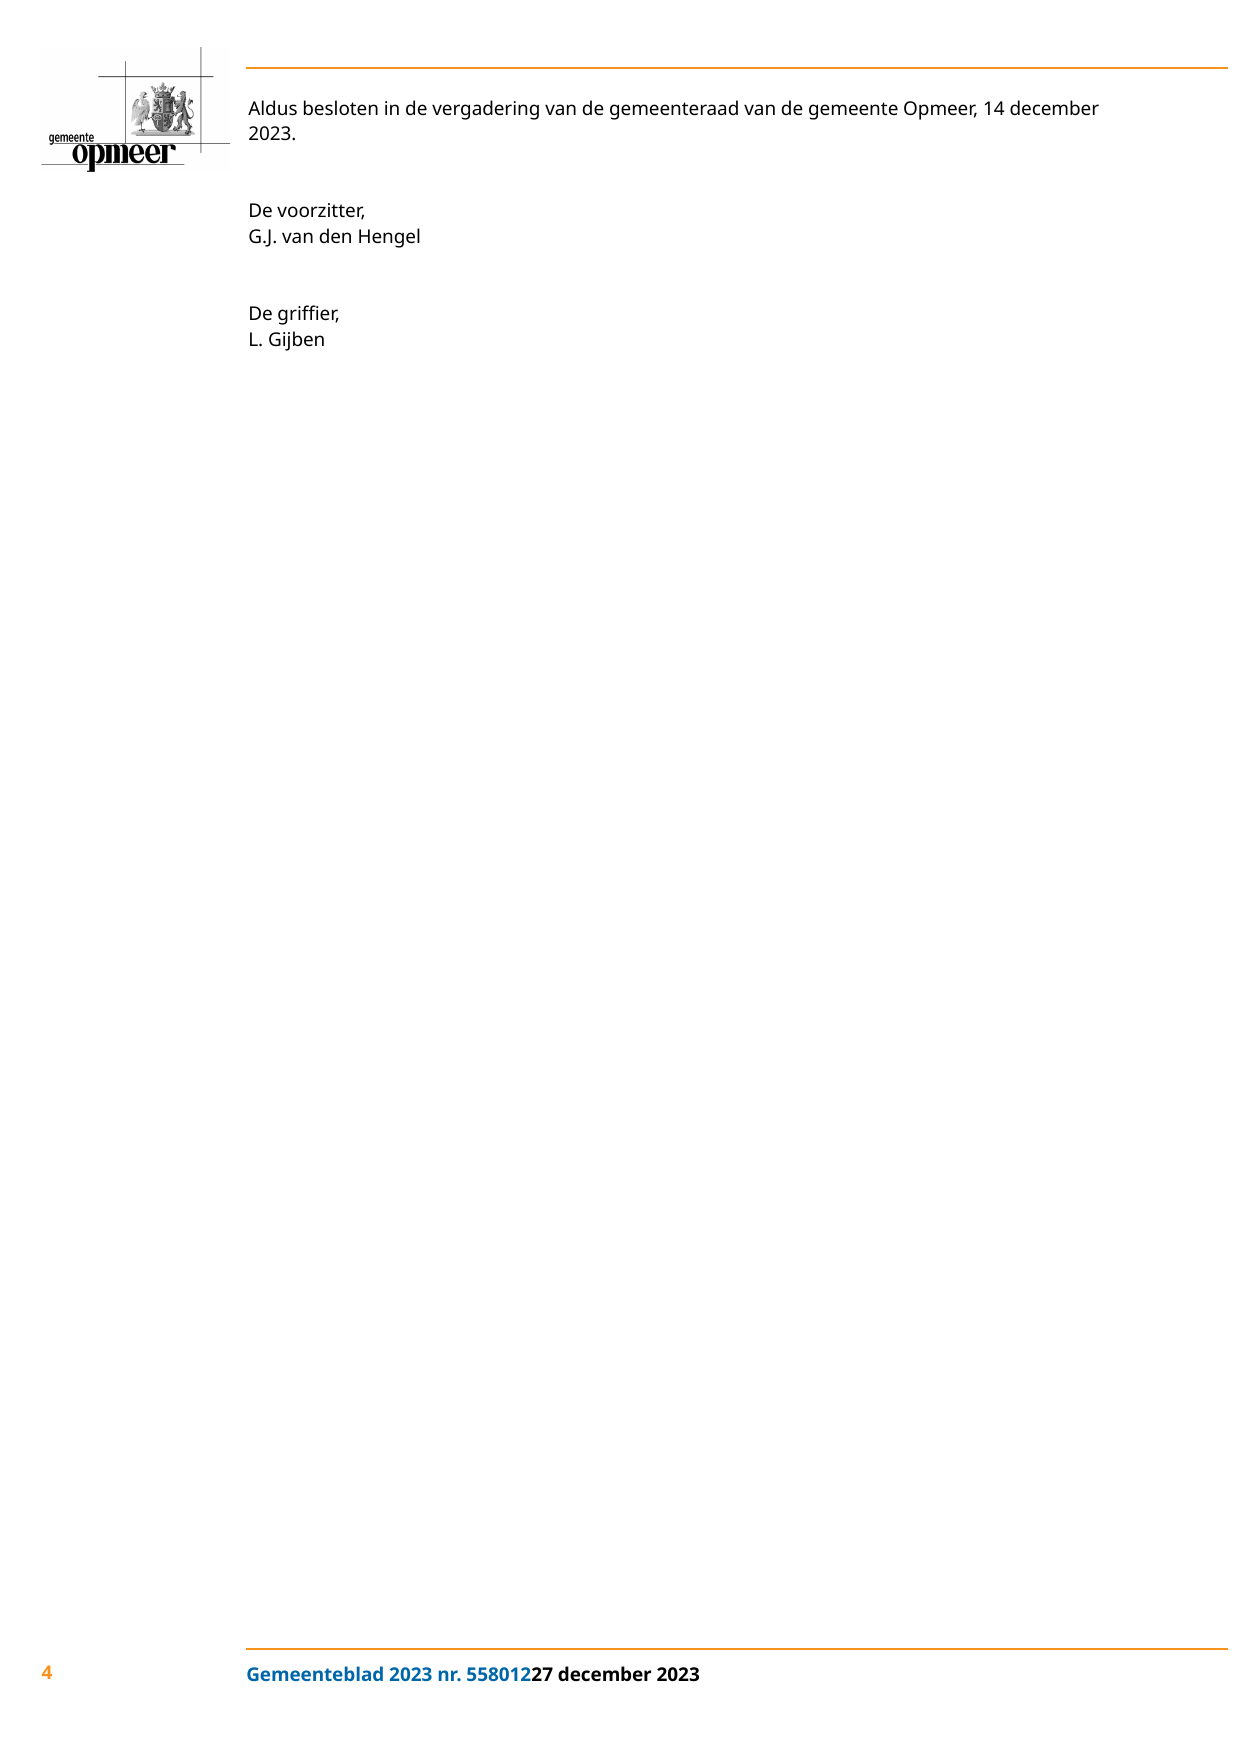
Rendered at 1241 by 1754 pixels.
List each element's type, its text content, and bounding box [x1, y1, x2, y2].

text De voorzitter, [248, 198, 1152, 223]
text De griffier, [248, 301, 1152, 326]
text Aldus besloten in de vergadering van de gemeenteraad van de gemeente Opmeer, 14 december 2023. [248, 95, 1152, 146]
picture [41, 47, 231, 172]
text G.J. van den Hengel [248, 223, 1152, 249]
text L. Gijben [248, 326, 1152, 352]
